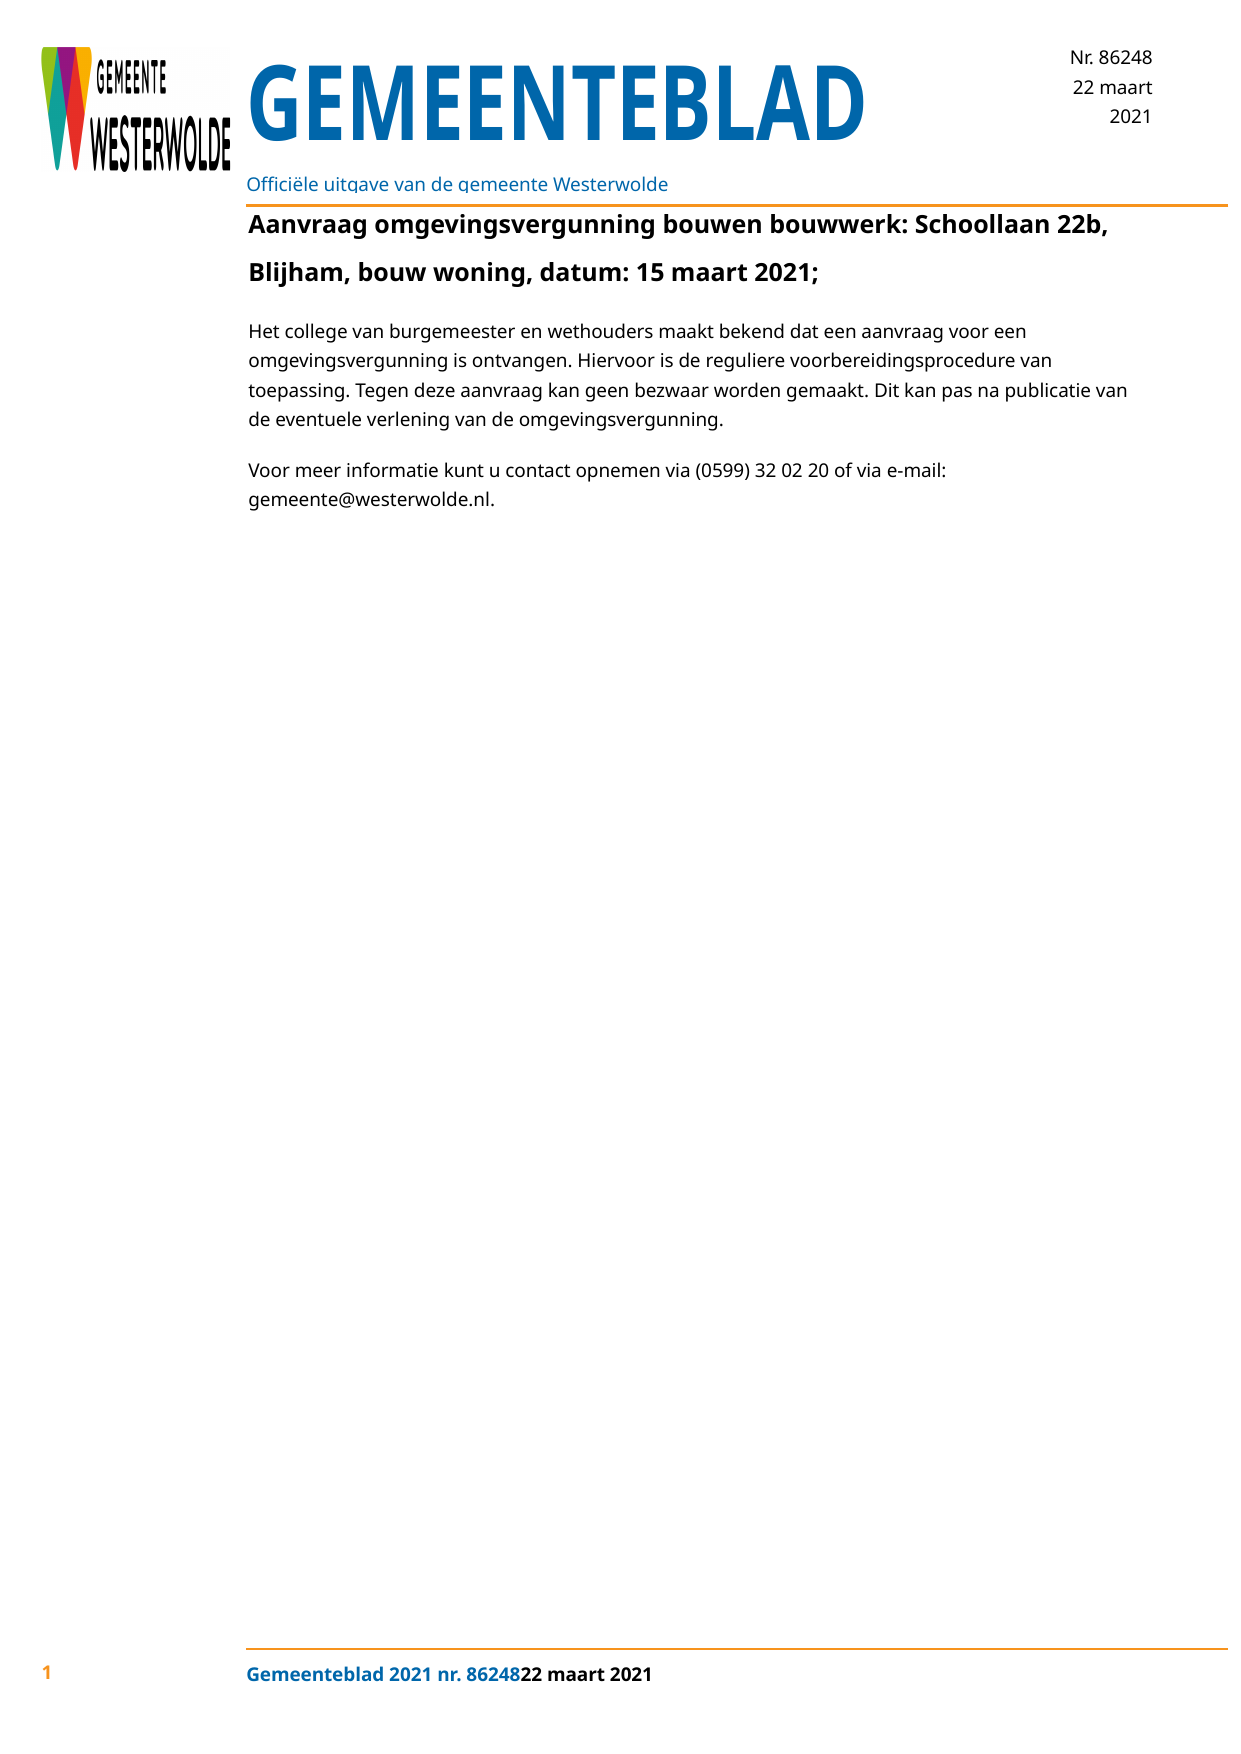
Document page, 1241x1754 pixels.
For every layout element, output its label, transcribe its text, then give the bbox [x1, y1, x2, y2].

text Voor meer informatie kunt u contact opnemen via (0599) 32 02 20 of via e-mail: gemeente@westerwolde.nl. [248, 457, 1152, 512]
text Aanvraag omgevingsvergunning bouwen bouwwerk: Schoollaan 22b, Blijham, bouw woning, datum: 15 maart 2021; [248, 207, 1152, 288]
picture [41, 47, 231, 172]
text Het college van burgemeester en wethouders maakt bekend dat een aanvraag voor een omgevingsvergunning is ontvangen. Hiervoor is de reguliere voorbereidingsprocedure van toepassing. Tegen deze aanvraag kan geen bezwaar worden gemaakt. Dit kan pas na publicatie van de eventuele verlening van de omgevingsvergunning. [248, 318, 1152, 432]
